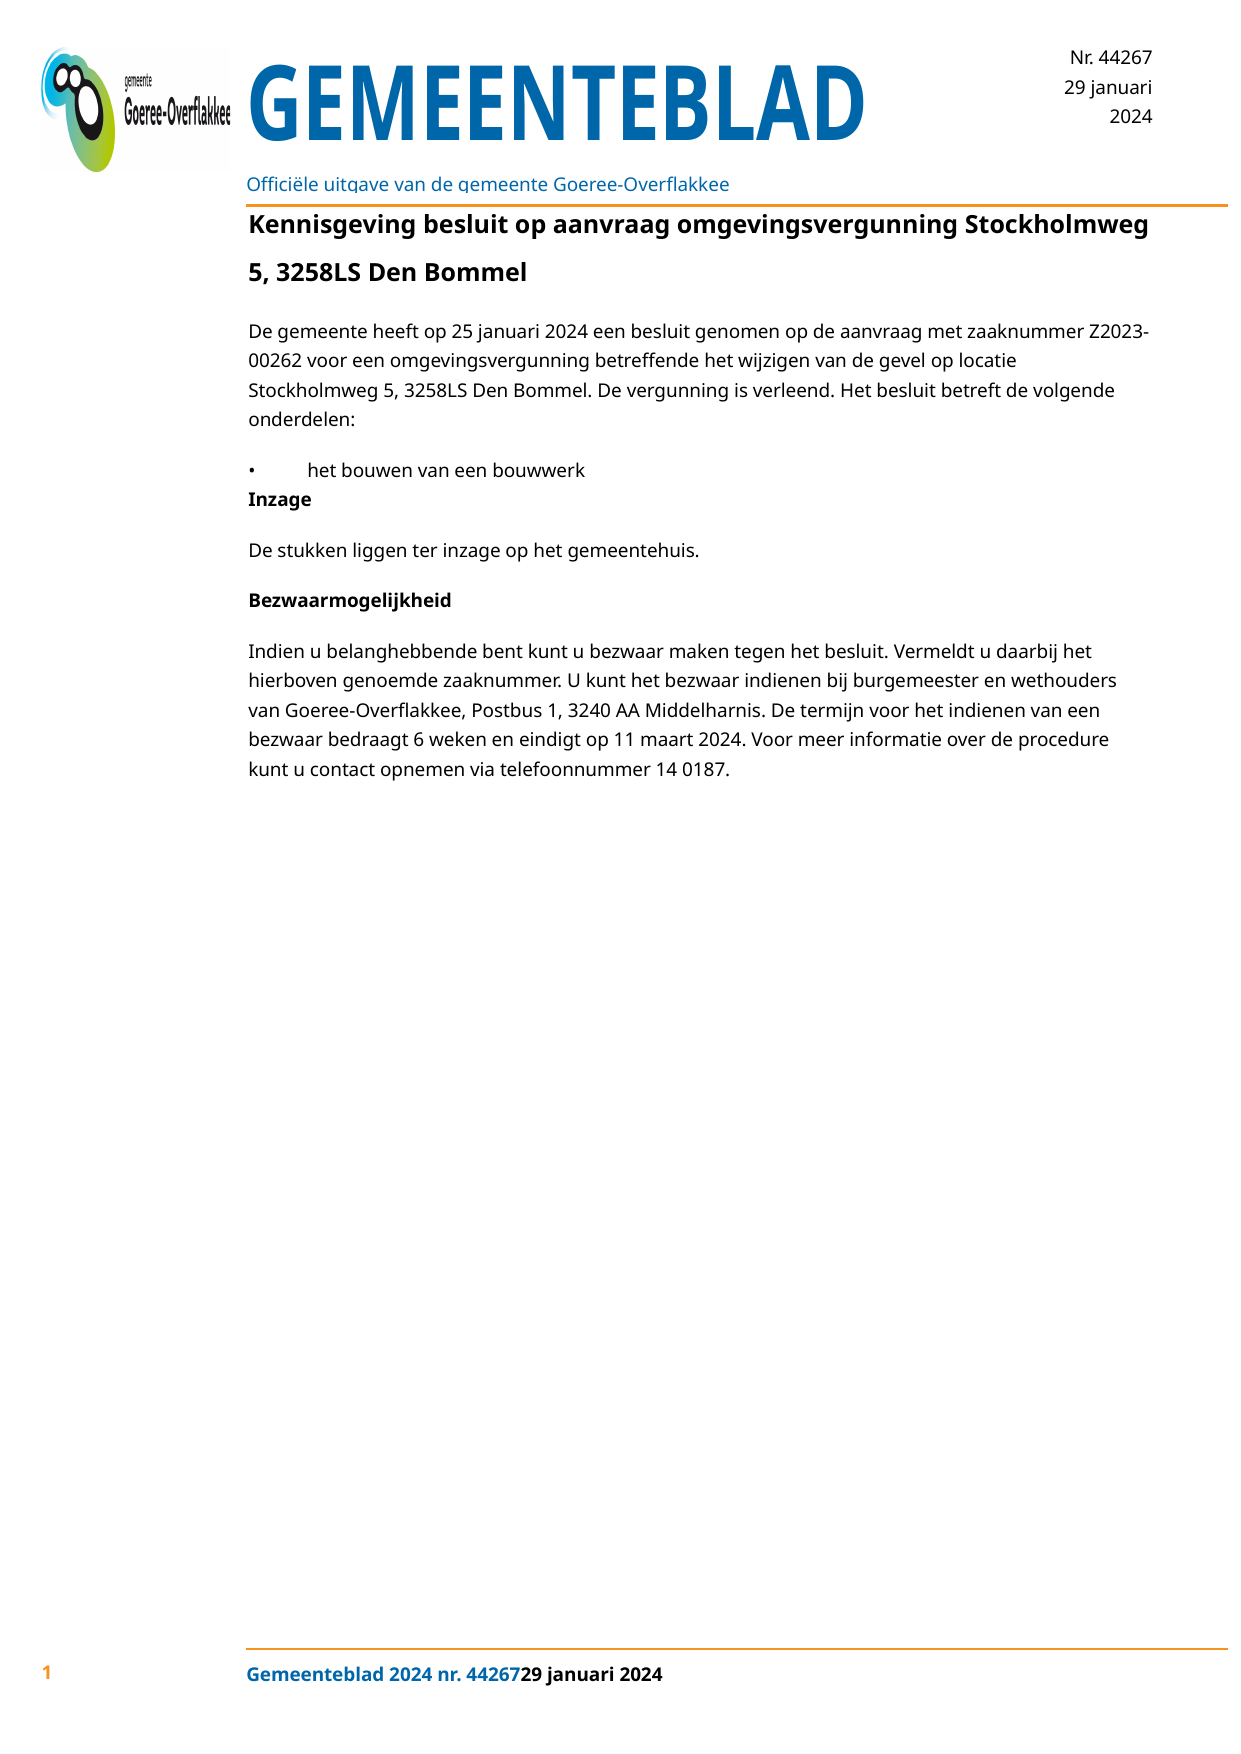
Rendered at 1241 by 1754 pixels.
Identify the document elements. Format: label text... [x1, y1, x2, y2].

text Kennisgeving besluit op aanvraag omgevingsvergunning Stockholmweg 5, 3258LS Den Bommel [248, 207, 1152, 288]
text Inzage [248, 487, 1152, 512]
picture [41, 47, 231, 172]
text Indien u belanghebbende bent kunt u bezwaar maken tegen het besluit. Vermeldt u daarbij het hierboven genoemde zaaknummer. U kunt het bezwaar indienen bij burgemeester en wethouders van Goeree-Overflakkee, Postbus 1, 3240 AA Middelharnis. De termijn voor het indienen van een bezwaar bedraagt 6 weken en eindigt op 11 maart 2024. Voor meer informatie over de procedure kunt u contact opnemen via telefoonnummer 14 0187. [248, 638, 1152, 782]
list het bouwen van een bouwwerk [248, 457, 1152, 483]
text De stukken liggen ter inzage op het gemeentehuis. [248, 537, 1152, 563]
text Bezwaarmogelijkheid [248, 587, 1152, 613]
text De gemeente heeft op 25 januari 2024 een besluit genomen op de aanvraag met zaaknummer Z2023-00262 voor een omgevingsvergunning betreffende het wijzigen van de gevel op locatie Stockholmweg 5, 3258LS Den Bommel. De vergunning is verleend. Het besluit betreft de volgende onderdelen: [248, 318, 1152, 432]
